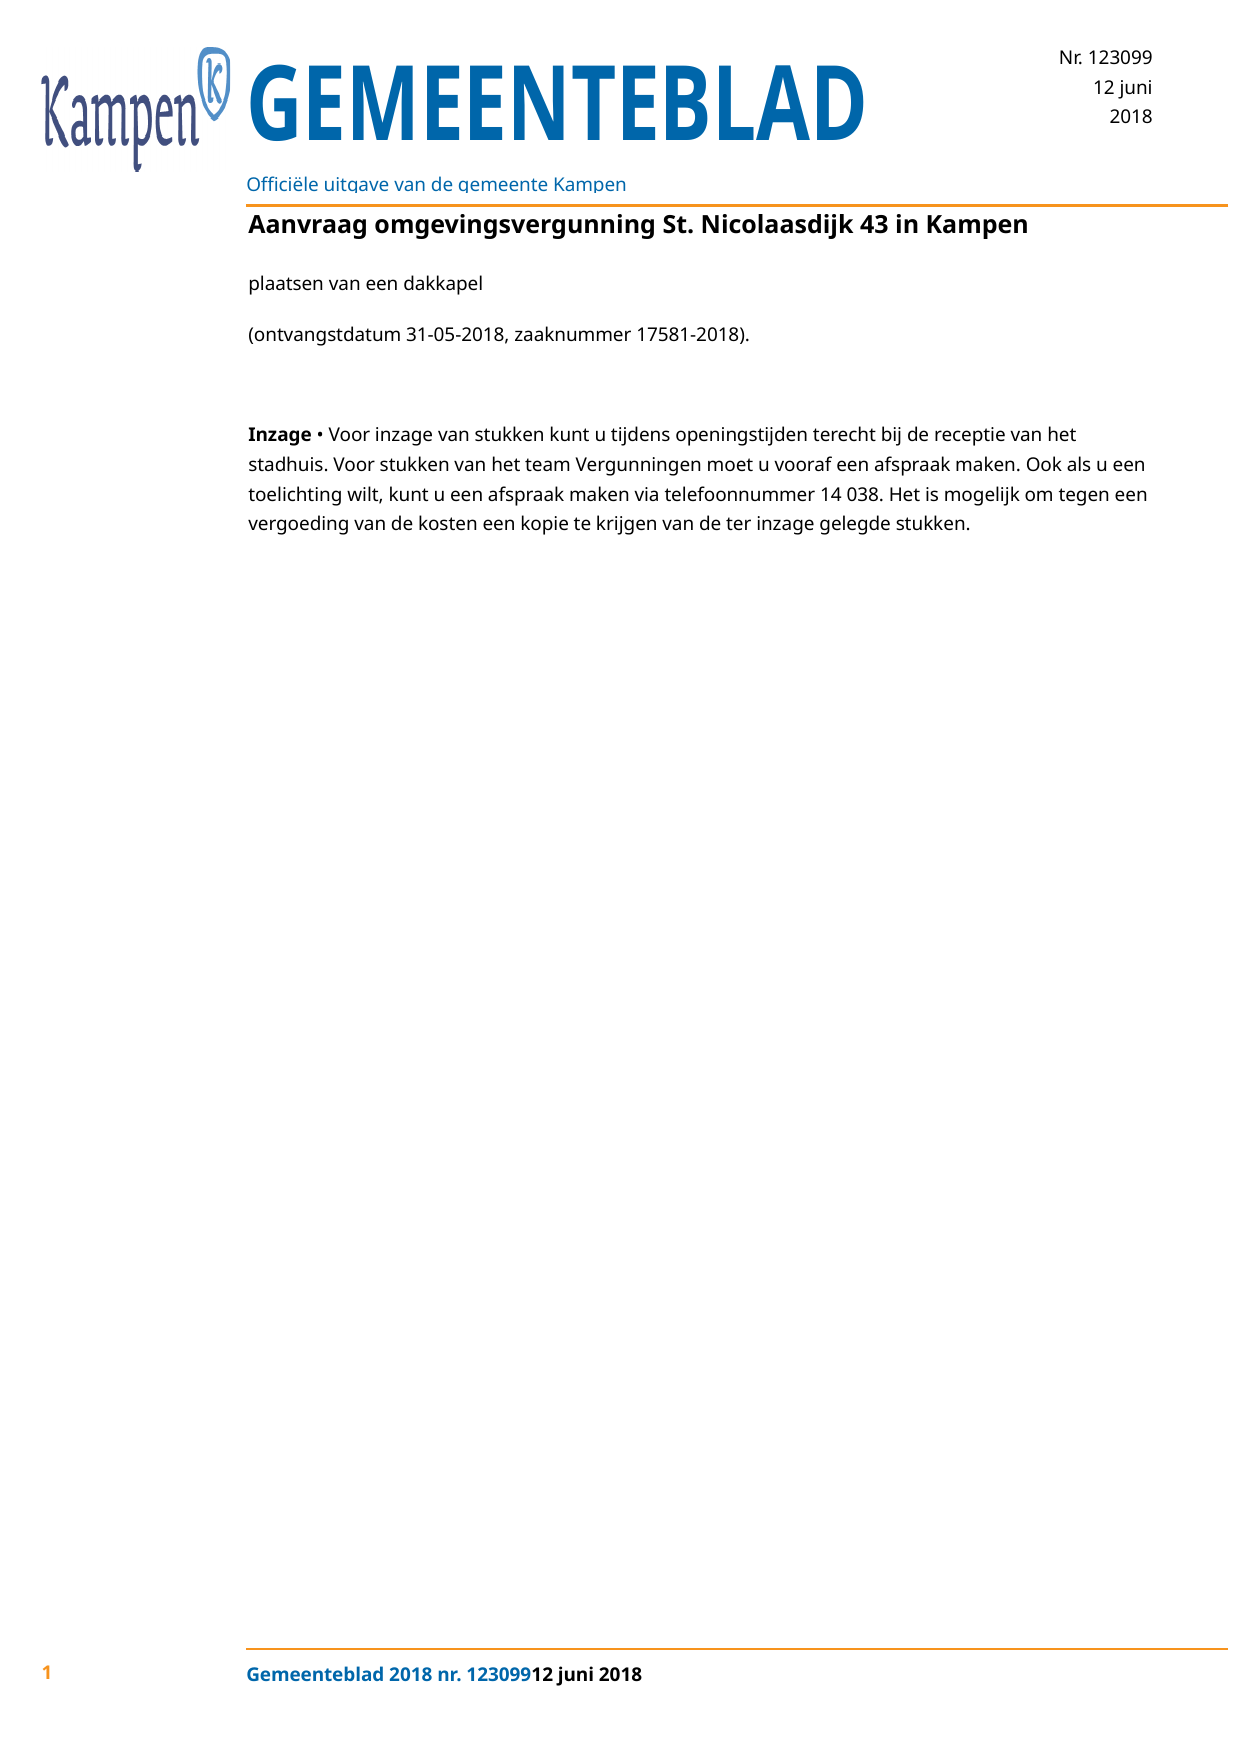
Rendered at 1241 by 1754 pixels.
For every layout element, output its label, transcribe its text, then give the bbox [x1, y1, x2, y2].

text Aanvraag omgevingsvergunning St. Nicolaasdijk 43 in Kampen [248, 207, 1152, 241]
text Inzage • Voor inzage van stukken kunt u tijdens openingstijden terecht bij de receptie van het stadhuis. Voor stukken van het team Vergunningen moet u vooraf een afspraak maken. Ook als u een toelichting wilt, kunt u een afspraak maken via telefoonnummer 14 038. Het is mogelijk om tegen een vergoeding van de kosten een kopie te krijgen van de ter inzage gelegde stukken. [248, 422, 1152, 536]
text plaatsen van een dakkapel [248, 270, 1152, 296]
picture [41, 47, 231, 172]
text (ontvangstdatum 31-05-2018, zaaknummer 17581-2018). [248, 321, 1152, 346]
